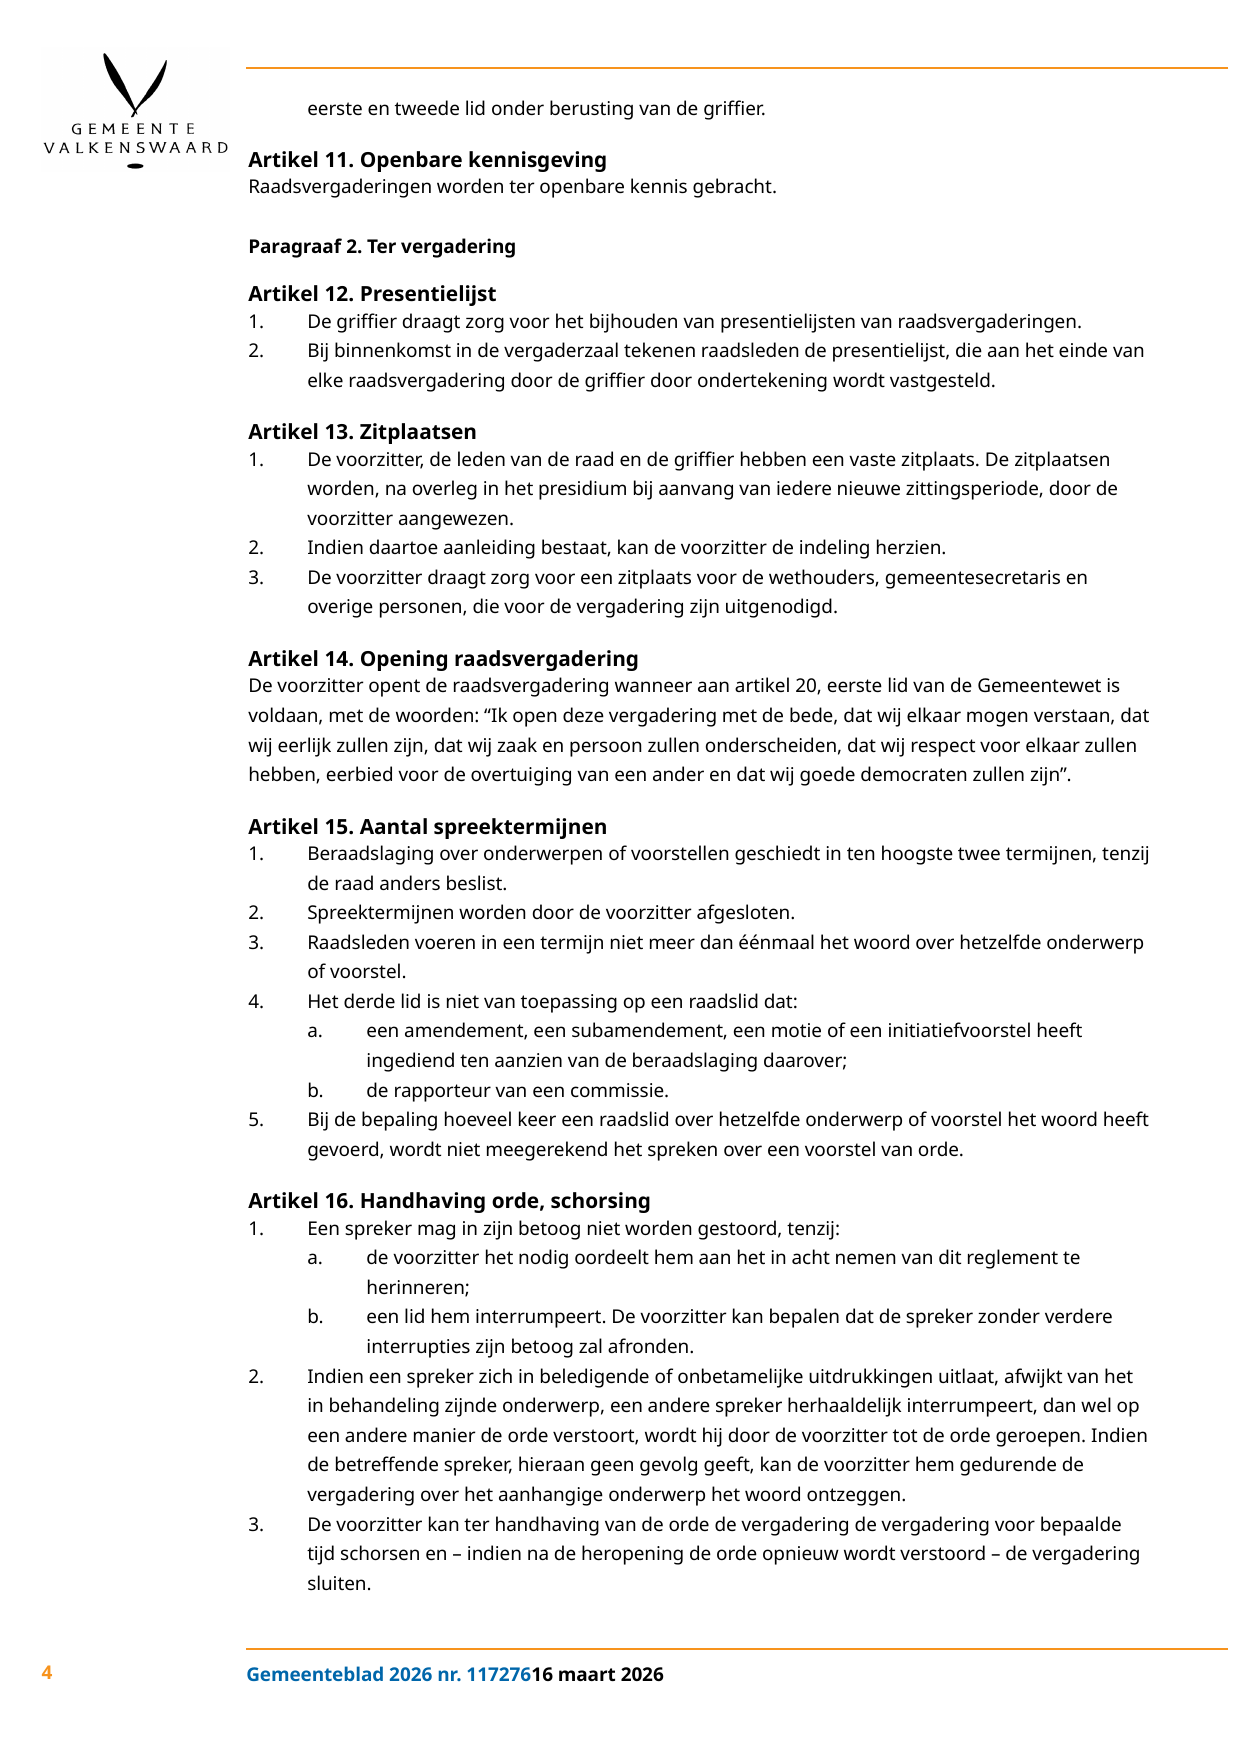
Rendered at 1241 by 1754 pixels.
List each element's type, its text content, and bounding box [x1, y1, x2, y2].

text Raadsvergaderingen worden ter openbare kennis gebracht. [248, 174, 1152, 199]
text Artikel 11. Openbare kennisgeving [248, 145, 1152, 174]
list Bij binnenkomst in de vergaderzaal tekenen raadsleden de presentielijst, die aan het einde van elke raadsvergadering door de griffier door ondertekening wordt vastgesteld. [248, 337, 1152, 393]
text Paragraaf 2. Ter vergadering [248, 233, 1152, 258]
list De griffier draagt zorg voor het bijhouden van presentielijsten van raadsvergaderingen. [248, 308, 1152, 333]
picture [41, 47, 231, 172]
list De voorzitter, de leden van de raad en de griffier hebben een vaste zitplaats. De zitplaatsen worden, na overleg in het presidium bij aanvang van iedere nieuwe zittingsperiode, door de voorzitter aangewezen. [248, 446, 1152, 531]
text Artikel 16. Handhaving orde, schorsing [248, 1186, 1152, 1215]
text Artikel 13. Zitplaatsen [248, 417, 1152, 446]
list Raadsleden voeren in een termijn niet meer dan éénmaal het woord over hetzelfde onderwerp of voorstel. [248, 929, 1152, 984]
list een amendement, een subamendement, een motie of een initiatiefvoorstel heeft ingediend ten aanzien van de beraadslaging daarover; [307, 1018, 1152, 1073]
list de voorzitter het nodig oordeelt hem aan het in acht nemen van dit reglement te herinneren; [307, 1244, 1152, 1300]
list Bij de bepaling hoeveel keer een raadslid over hetzelfde onderwerp of voorstel het woord heeft gevoerd, wordt niet meegerekend het spreken over een voorstel van orde. [248, 1106, 1152, 1162]
list Het derde lid is niet van toepassing op een raadslid dat: [248, 988, 1152, 1014]
list De voorzitter draagt zorg voor een zitplaats voor de wethouders, gemeentesecretaris en overige personen, die voor de vergadering zijn uitgenodigd. [248, 564, 1152, 619]
list een lid hem interrumpeert. De voorzitter kan bepalen dat de spreker zonder verdere interrupties zijn betoog zal afronden. [307, 1304, 1152, 1359]
list Indien een spreker zich in beledigende of onbetamelijke uitdrukkingen uitlaat, afwijkt van het in behandeling zijnde onderwerp, een andere spreker herhaaldelijk interrumpeert, dan wel op een andere manier de orde verstoort, wordt hij door de voorzitter tot de orde geroepen. Indien de betreffende spreker, hieraan geen gevolg geeft, kan de voorzitter hem gedurende de vergadering over het aanhangige onderwerp het woord ontzeggen. [248, 1363, 1152, 1507]
list Beraadslaging over onderwerpen of voorstellen geschiedt in ten hoogste twee termijnen, tenzij de raad anders beslist. [248, 840, 1152, 896]
text Artikel 12. Presentielijst [248, 279, 1152, 308]
list Spreektermijnen worden door de voorzitter afgesloten. [248, 899, 1152, 925]
text Artikel 15. Aantal spreektermijnen [248, 812, 1152, 840]
list Indien daartoe aanleiding bestaat, kan de voorzitter de indeling herzien. [248, 534, 1152, 560]
text Artikel 14. Opening raadsvergadering [248, 644, 1152, 673]
list eerste en tweede lid onder berusting van de griffier. [248, 95, 1152, 121]
text De voorzitter opent de raadsvergadering wanneer aan artikel 20, eerste lid van de Gemeentewet is voldaan, met de woorden: “Ik open deze vergadering met de bede, dat wij elkaar mogen verstaan, dat wij eerlijk zullen zijn, dat wij zaak en persoon zullen onderscheiden, dat wij respect voor elkaar zullen hebben, eerbied voor de overtuiging van een ander en dat wij goede democraten zullen zijn”. [248, 673, 1152, 787]
list Een spreker mag in zijn betoog niet worden gestoord, tenzij: [248, 1215, 1152, 1241]
list de rapporteur van een commissie. [307, 1077, 1152, 1103]
list De voorzitter kan ter handhaving van de orde de vergadering de vergadering voor bepaalde tijd schorsen en – indien na de heropening de orde opnieuw wordt verstoord – de vergadering sluiten. [248, 1511, 1152, 1596]
